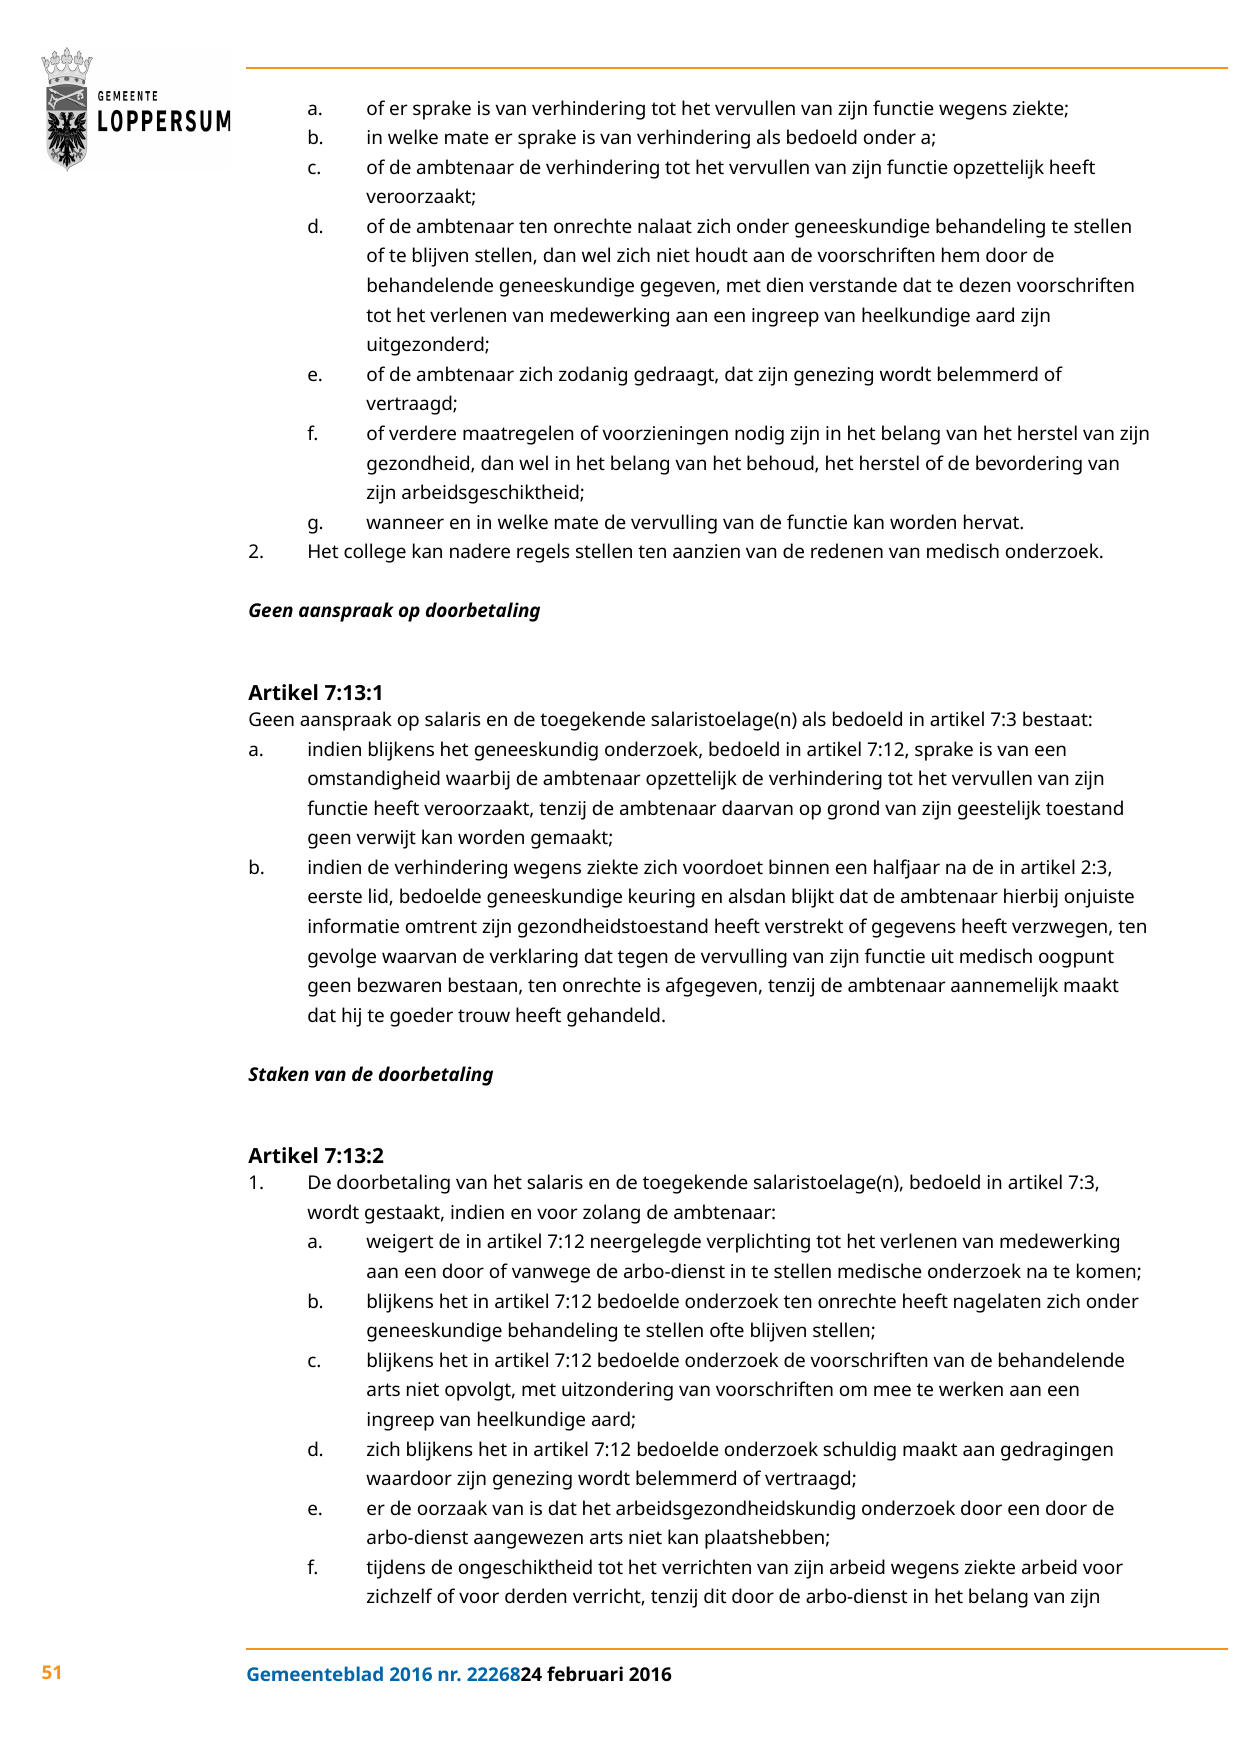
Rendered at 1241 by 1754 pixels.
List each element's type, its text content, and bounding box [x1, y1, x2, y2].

text Artikel 7:13:2 [248, 1141, 1152, 1169]
list Het college kan nadere regels stellen ten aanzien van de redenen van medisch onderzoek. [248, 538, 1152, 564]
text Staken van de doorbetaling [248, 1061, 1152, 1087]
list blijkens het in artikel 7:12 bedoelde onderzoek de voorschriften van de behandelende arts niet opvolgt, met uitzondering van voorschriften om mee te werken aan een ingreep van heelkundige aard; [307, 1347, 1152, 1432]
list De doorbetaling van het salaris en de toegekende salaristoelage(n), bedoeld in artikel 7:3, wordt gestaakt, indien en voor zolang de ambtenaar: [248, 1169, 1152, 1225]
list weigert de in artikel 7:12 neergelegde verplichting tot het verlenen van medewerking aan een door of vanwege de arbo-dienst in te stellen medische onderzoek na te komen; [307, 1229, 1152, 1284]
list of er sprake is van verhindering tot het vervullen van zijn functie wegens ziekte; [307, 95, 1152, 121]
list er de oorzaak van is dat het arbeidsgezondheidskundig onderzoek door een door de arbo-dienst aangewezen arts niet kan plaatshebben; [307, 1495, 1152, 1550]
list indien de verhindering wegens ziekte zich voordoet binnen een halfjaar na de in artikel 2:3, eerste lid, bedoelde geneeskundige keuring en alsdan blijkt dat de ambtenaar hierbij onjuiste informatie omtrent zijn gezondheidstoestand heeft verstrekt of gegevens heeft verzwegen, ten gevolge waarvan de verklaring dat tegen de vervulling van zijn functie uit medisch oogpunt geen bezwaren bestaan, ten onrechte is afgegeven, tenzij de ambtenaar aannemelijk maakt dat hij te goeder trouw heeft gehandeld. [248, 854, 1152, 1028]
list of de ambtenaar ten onrechte nalaat zich onder geneeskundige behandeling te stellen of te blijven stellen, dan wel zich niet houdt aan de voorschriften hem door de behandelende geneeskundige gegeven, met dien verstande dat te dezen voorschriften tot het verlenen van medewerking aan een ingreep van heelkundige aard zijn uitgezonderd; [307, 213, 1152, 357]
list of de ambtenaar zich zodanig gedraagt, dat zijn genezing wordt belemmerd of vertraagd; [307, 361, 1152, 416]
picture [41, 47, 231, 172]
text Geen aanspraak op salaris en de toegekende salaristoelage(n) als bedoeld in artikel 7:3 bestaat: [248, 706, 1152, 732]
text Geen aanspraak op doorbetaling [248, 598, 1152, 623]
list of de ambtenaar de verhindering tot het vervullen van zijn functie opzettelijk heeft veroorzaakt; [307, 154, 1152, 209]
list blijkens het in artikel 7:12 bedoelde onderzoek ten onrechte heeft nagelaten zich onder geneeskundige behandeling te stellen ofte blijven stellen; [307, 1288, 1152, 1343]
list wanneer en in welke mate de vervulling van de functie kan worden hervat. [307, 509, 1152, 535]
list in welke mate er sprake is van verhindering als bedoeld onder a; [307, 124, 1152, 150]
list tijdens de ongeschiktheid tot het verrichten van zijn arbeid wegens ziekte arbeid voor zichzelf of voor derden verricht, tenzij dit door de arbo-dienst in het belang van zijn [307, 1554, 1152, 1609]
list of verdere maatregelen of voorzieningen nodig zijn in het belang van het herstel van zijn gezondheid, dan wel in het belang van het behoud, het herstel of de bevordering van zijn arbeidsgeschiktheid; [307, 420, 1152, 505]
text Artikel 7:13:1 [248, 678, 1152, 706]
list zich blijkens het in artikel 7:12 bedoelde onderzoek schuldig maakt aan gedragingen waardoor zijn genezing wordt belemmerd of vertraagd; [307, 1436, 1152, 1491]
list indien blijkens het geneeskundig onderzoek, bedoeld in artikel 7:12, sprake is van een omstandigheid waarbij de ambtenaar opzettelijk de verhindering tot het vervullen van zijn functie heeft veroorzaakt, tenzij de ambtenaar daarvan op grond van zijn geestelijk toestand geen verwijt kan worden gemaakt; [248, 736, 1152, 850]
